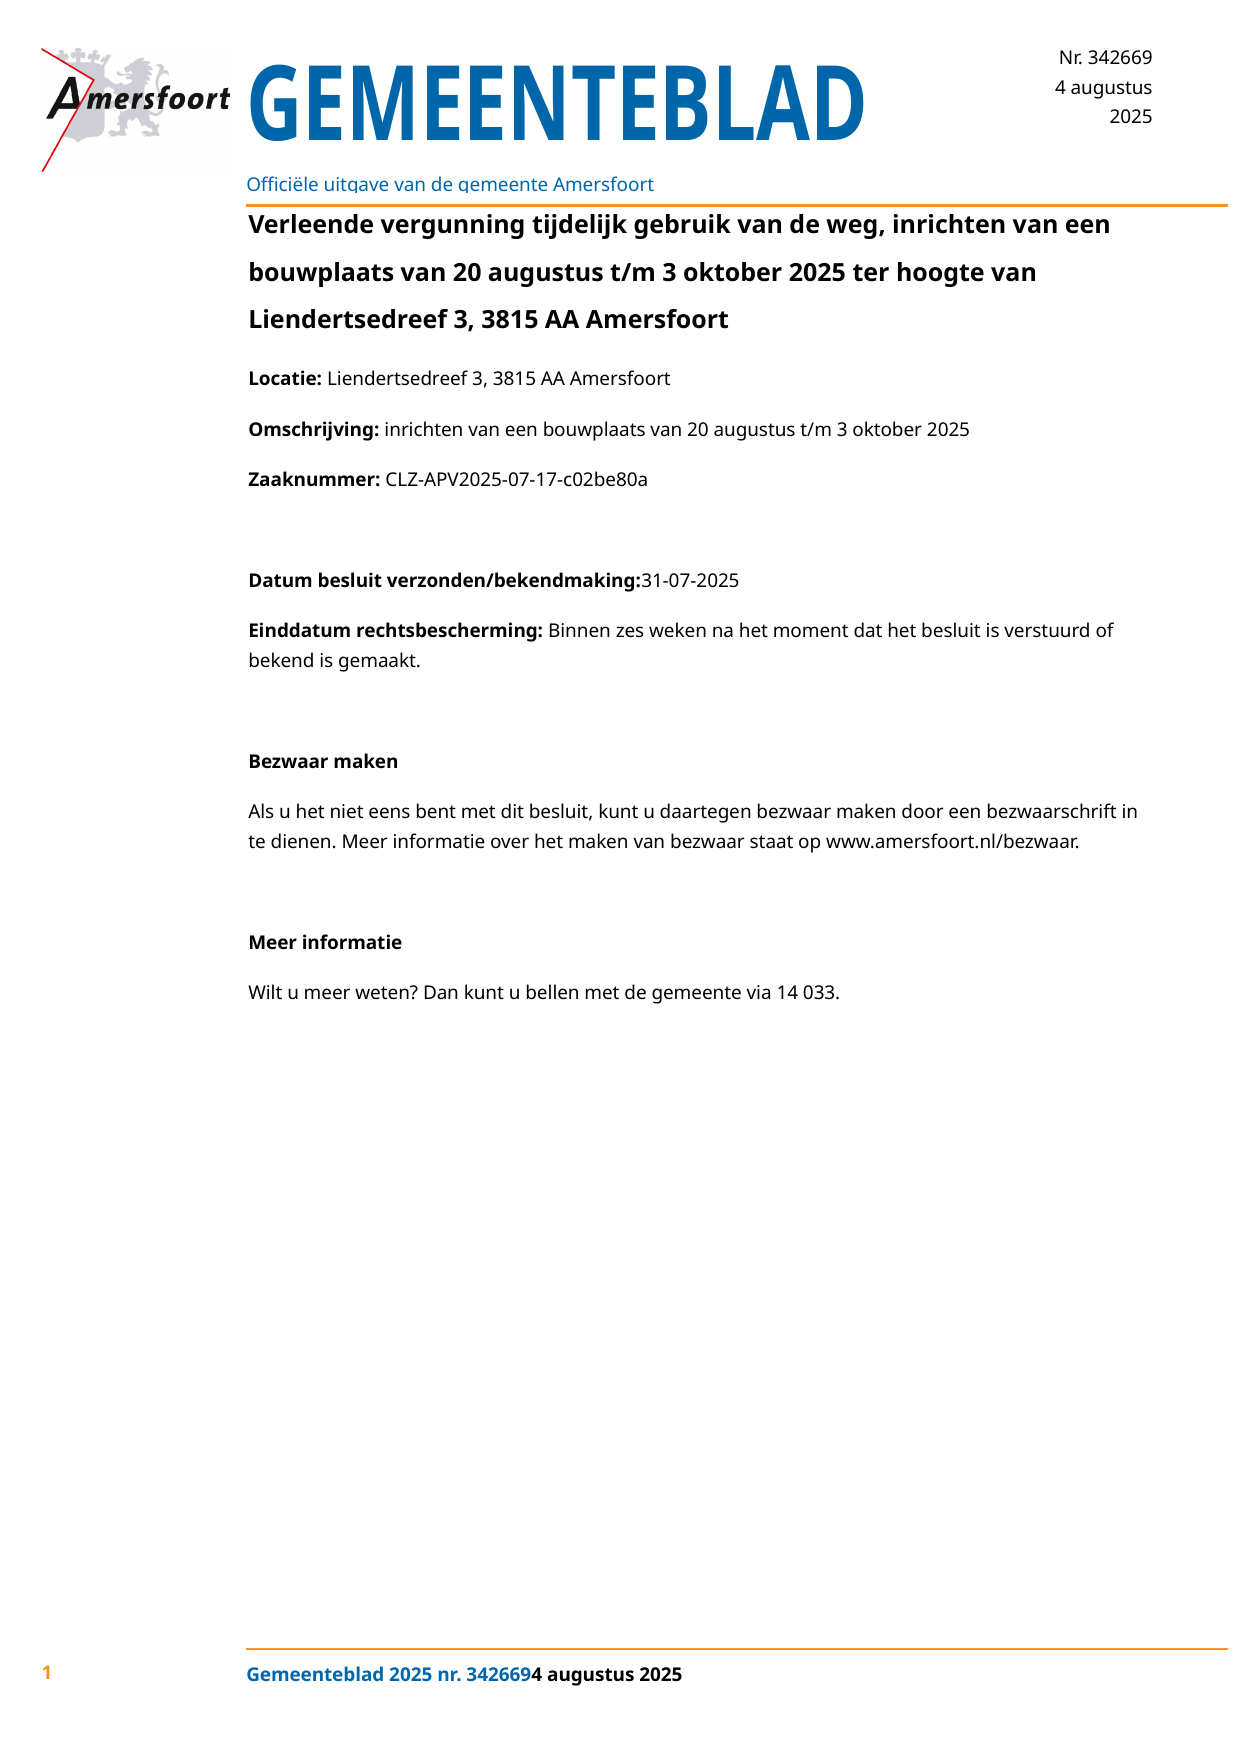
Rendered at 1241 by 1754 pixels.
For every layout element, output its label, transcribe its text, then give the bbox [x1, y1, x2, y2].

text Datum besluit verzonden/bekendmaking:31-07-2025 [248, 567, 1152, 593]
text Wilt u meer weten? Dan kunt u bellen met de gemeente via 14 033. [248, 979, 1152, 1005]
picture [41, 47, 231, 172]
text Meer informatie [248, 929, 1152, 954]
text Einddatum rechtsbescherming: Binnen zes weken na het moment dat het besluit is verstuurd of bekend is gemaakt. [248, 618, 1152, 673]
text Bezwaar maken [248, 748, 1152, 774]
text Omschrijving: inrichten van een bouwplaats van 20 augustus t/m 3 oktober 2025 [248, 416, 1152, 442]
text Zaaknummer: CLZ-APV2025-07-17-c02be80a [248, 466, 1152, 492]
text Als u het niet eens bent met dit besluit, kunt u daartegen bezwaar maken door een bezwaarschrift in te dienen. Meer informatie over het maken van bezwaar staat op www.amersfoort.nl/bezwaar. [248, 798, 1152, 854]
text Verleende vergunning tijdelijk gebruik van de weg, inrichten van een bouwplaats van 20 augustus t/m 3 oktober 2025 ter hoogte van Liendertsedreef 3, 3815 AA Amersfoort [248, 207, 1152, 336]
text Locatie: Liendertsedreef 3, 3815 AA Amersfoort [248, 366, 1152, 391]
